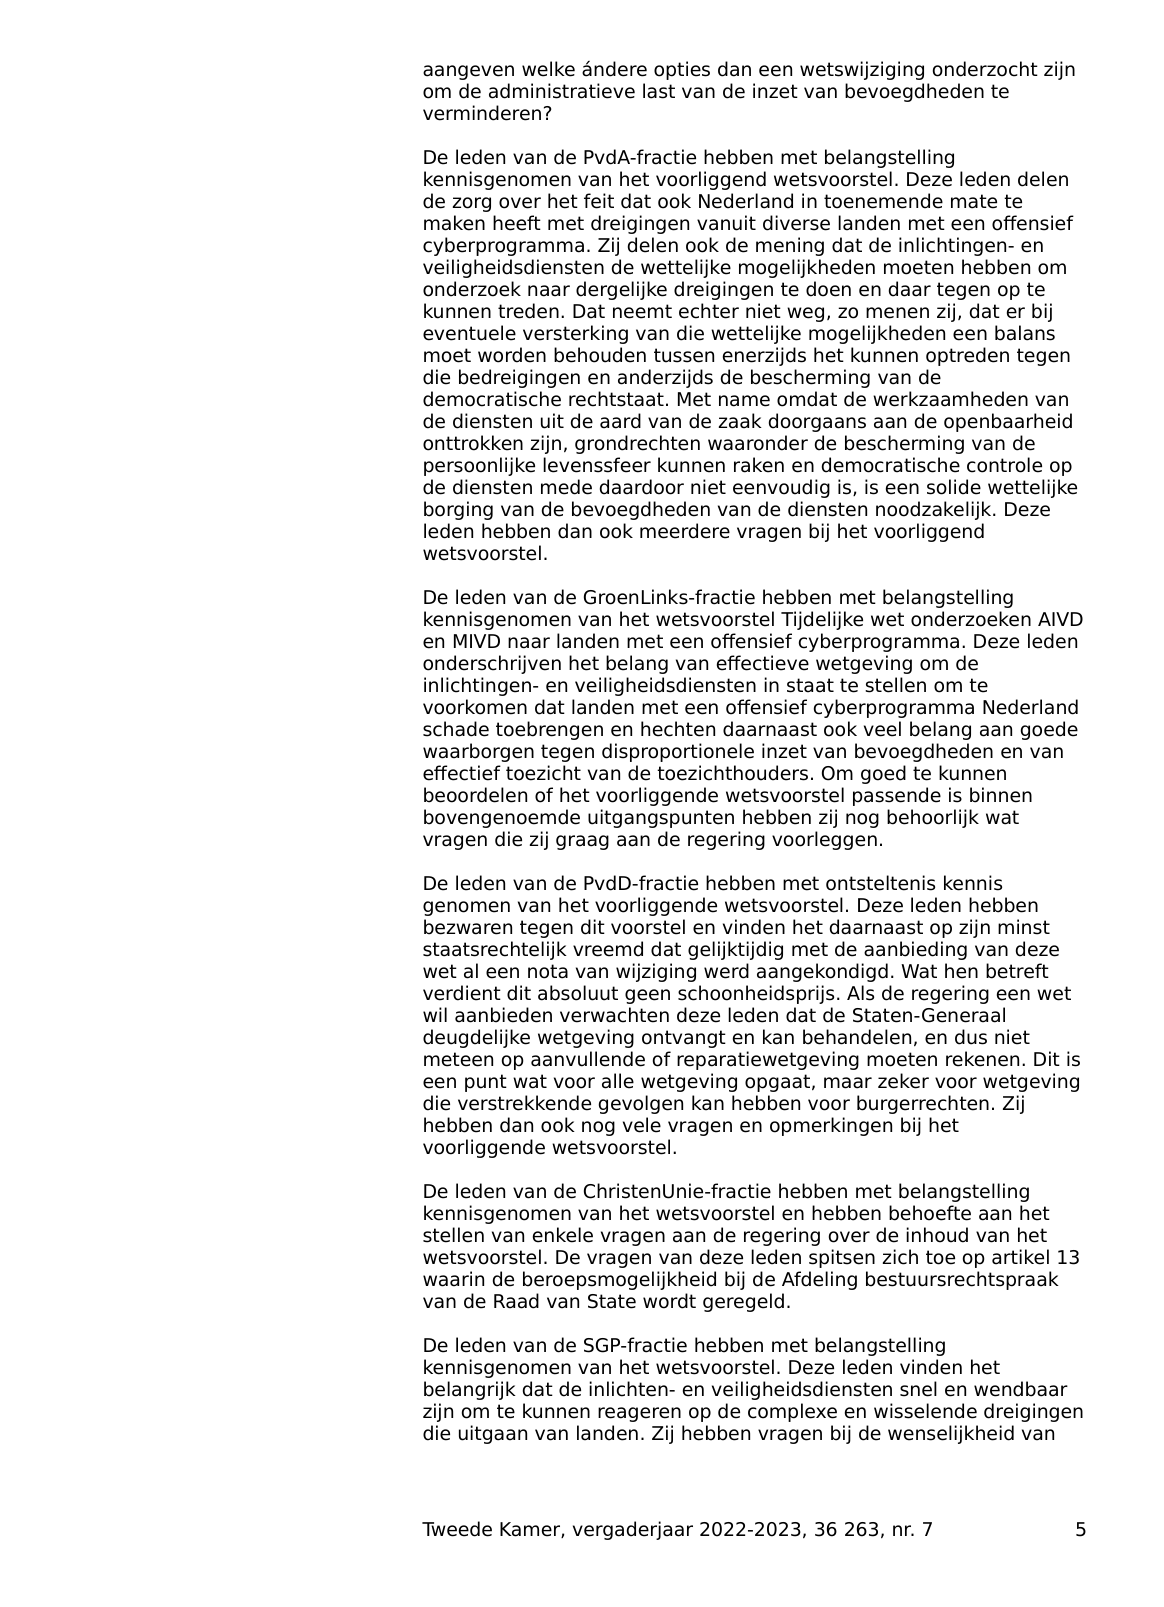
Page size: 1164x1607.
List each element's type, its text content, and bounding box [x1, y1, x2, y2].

text De leden van de PvdD-fractie hebben met ontsteltenis kennis genomen van het voorliggende wetsvoorstel. Deze leden hebben bezwaren tegen dit voorstel en vinden het daarnaast op zijn minst staatsrechtelijk vreemd dat gelijktijdig met de aanbieding van deze wet al een nota van wijziging werd aangekondigd. Wat hen betreft verdient dit absoluut geen schoonheidsprijs. Als de regering een wet wil aanbieden verwachten deze leden dat de Staten-Generaal deugdelijke wetgeving ontvangt en kan behandelen, en dus niet meteen op aanvullende of reparatiewetgeving moeten rekenen. Dit is een punt wat voor alle wetgeving opgaat, maar zeker voor wetgeving die verstrekkende gevolgen kan hebben voor burgerrechten. Zij hebben dan ook nog vele vragen en opmerkingen bij het voorliggende wetsvoorstel. [422, 873, 1087, 1159]
text De leden van de PvdA-fractie hebben met belangstelling kennisgenomen van het voorliggend wetsvoorstel. Deze leden delen de zorg over het feit dat ook Nederland in toenemende mate te maken heeft met dreigingen vanuit diverse landen met een offensief cyberprogramma. Zij delen ook de mening dat de inlichtingen- en veiligheidsdiensten de wettelijke mogelijkheden moeten hebben om onderzoek naar dergelijke dreigingen te doen en daar tegen op te kunnen treden. Dat neemt echter niet weg, zo menen zij, dat er bij eventuele versterking van die wettelijke mogelijkheden een balans moet worden behouden tussen enerzijds het kunnen optreden tegen die bedreigingen en anderzijds de bescherming van de democratische rechtstaat. Met name omdat de werkzaamheden van de diensten uit de aard van de zaak doorgaans aan de openbaarheid onttrokken zijn, grondrechten waaronder de bescherming van de persoonlijke levenssfeer kunnen raken en democratische controle op de diensten mede daardoor niet eenvoudig is, is een solide wettelijke borging van de bevoegdheden van de diensten noodzakelijk. Deze leden hebben dan ook meerdere vragen bij het voorliggend wetsvoorstel. [422, 147, 1087, 565]
text De leden van de SGP-fractie hebben met belangstelling kennisgenomen van het wetsvoorstel. Deze leden vinden het belangrijk dat de inlichten- en veiligheidsdiensten snel en wendbaar zijn om te kunnen reageren op de complexe en wisselende dreigingen die uitgaan van landen. Zij hebben vragen bij de wenselijkheid van [422, 1335, 1087, 1445]
text De leden van de GroenLinks-fractie hebben met belangstelling kennisgenomen van het wetsvoorstel Tijdelijke wet onderzoeken AIVD en MIVD naar landen met een offensief cyberprogramma. Deze leden onderschrijven het belang van effectieve wetgeving om de inlichtingen- en veiligheidsdiensten in staat te stellen om te voorkomen dat landen met een offensief cyberprogramma Nederland schade toebrengen en hechten daarnaast ook veel belang aan goede waarborgen tegen disproportionele inzet van bevoegdheden en van effectief toezicht van de toezichthouders. Om goed te kunnen beoordelen of het voorliggende wetsvoorstel passende is binnen bovengenoemde uitgangspunten hebben zij nog behoorlijk wat vragen die zij graag aan de regering voorleggen. [422, 587, 1087, 851]
text De leden van de ChristenUnie-fractie hebben met belangstelling kennisgenomen van het wetsvoorstel en hebben behoefte aan het stellen van enkele vragen aan de regering over de inhoud van het wetsvoorstel. De vragen van deze leden spitsen zich toe op artikel 13 waarin de beroepsmogelijkheid bij de Afdeling bestuursrechtspraak van de Raad van State wordt geregeld. [422, 1181, 1087, 1313]
text aangeven welke ándere opties dan een wetswijziging onderzocht zijn om de administratieve last van de inzet van bevoegdheden te verminderen? [422, 59, 1087, 125]
